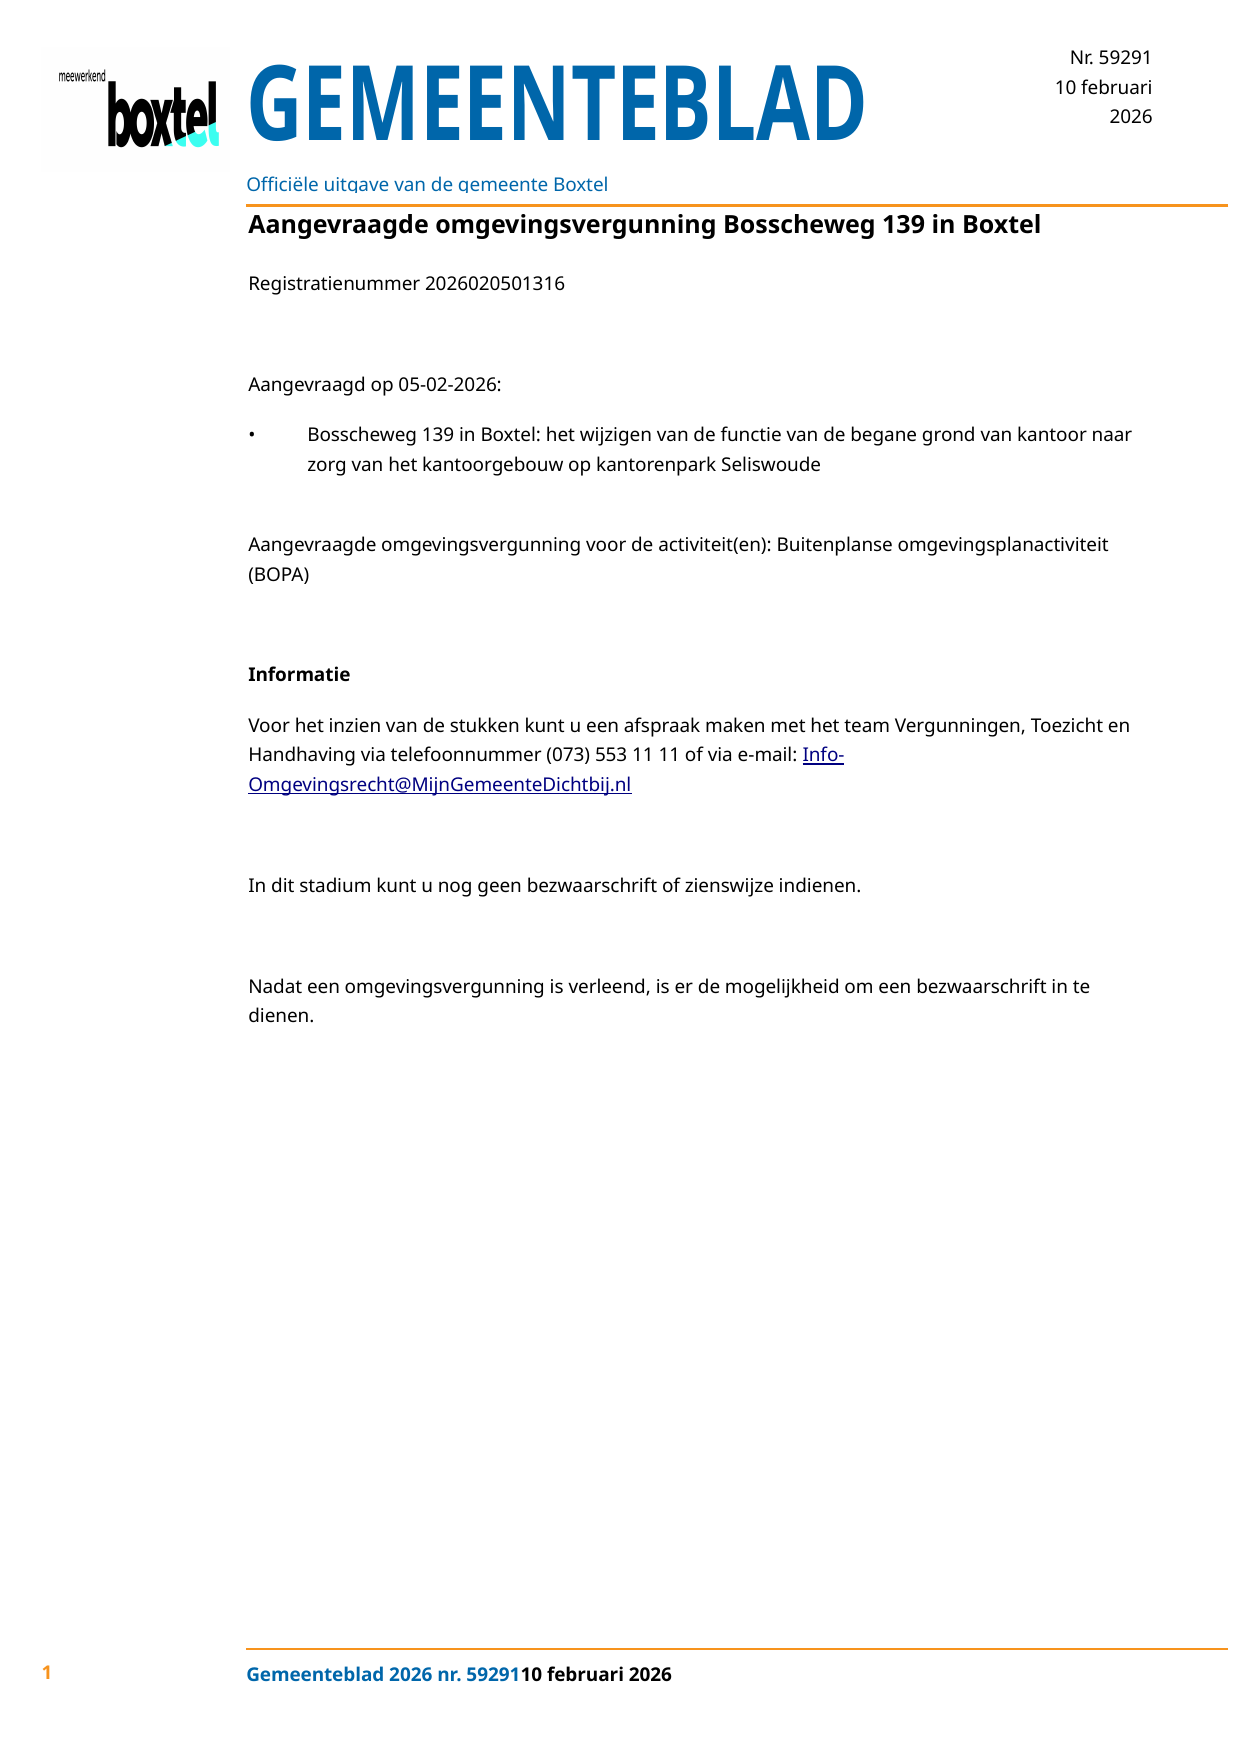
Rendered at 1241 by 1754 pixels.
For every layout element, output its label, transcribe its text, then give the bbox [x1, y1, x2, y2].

text Registratienummer 2026020501316 [248, 270, 1152, 296]
text Voor het inzien van de stukken kunt u een afspraak maken met het team Vergunningen, Toezicht en Handhaving via telefoonnummer (073) 553 11 11 of via e-mail: Info-Omgevingsrecht@MijnGemeenteDichtbij.nl [248, 712, 1152, 797]
text Informatie [248, 662, 1152, 687]
text Nadat een omgevingsvergunning is verleend, is er de mogelijkheid om een bezwaarschrift in te dienen. [248, 973, 1152, 1028]
list Bosscheweg 139 in Boxtel: het wijzigen van de functie van de begane grond van kantoor naar zorg van het kantoorgebouw op kantorenpark Seliswoude [248, 422, 1152, 477]
text In dit stadium kunt u nog geen bezwaarschrift of zienswijze indienen. [248, 872, 1152, 898]
text Aangevraagd op 05-02-2026: [248, 371, 1152, 397]
text Aangevraagde omgevingsvergunning voor de activiteit(en): Buitenplanse omgevingsplanactiviteit (BOPA) [248, 531, 1152, 586]
picture [41, 47, 231, 172]
text Aangevraagde omgevingsvergunning Bosscheweg 139 in Boxtel [248, 207, 1152, 241]
